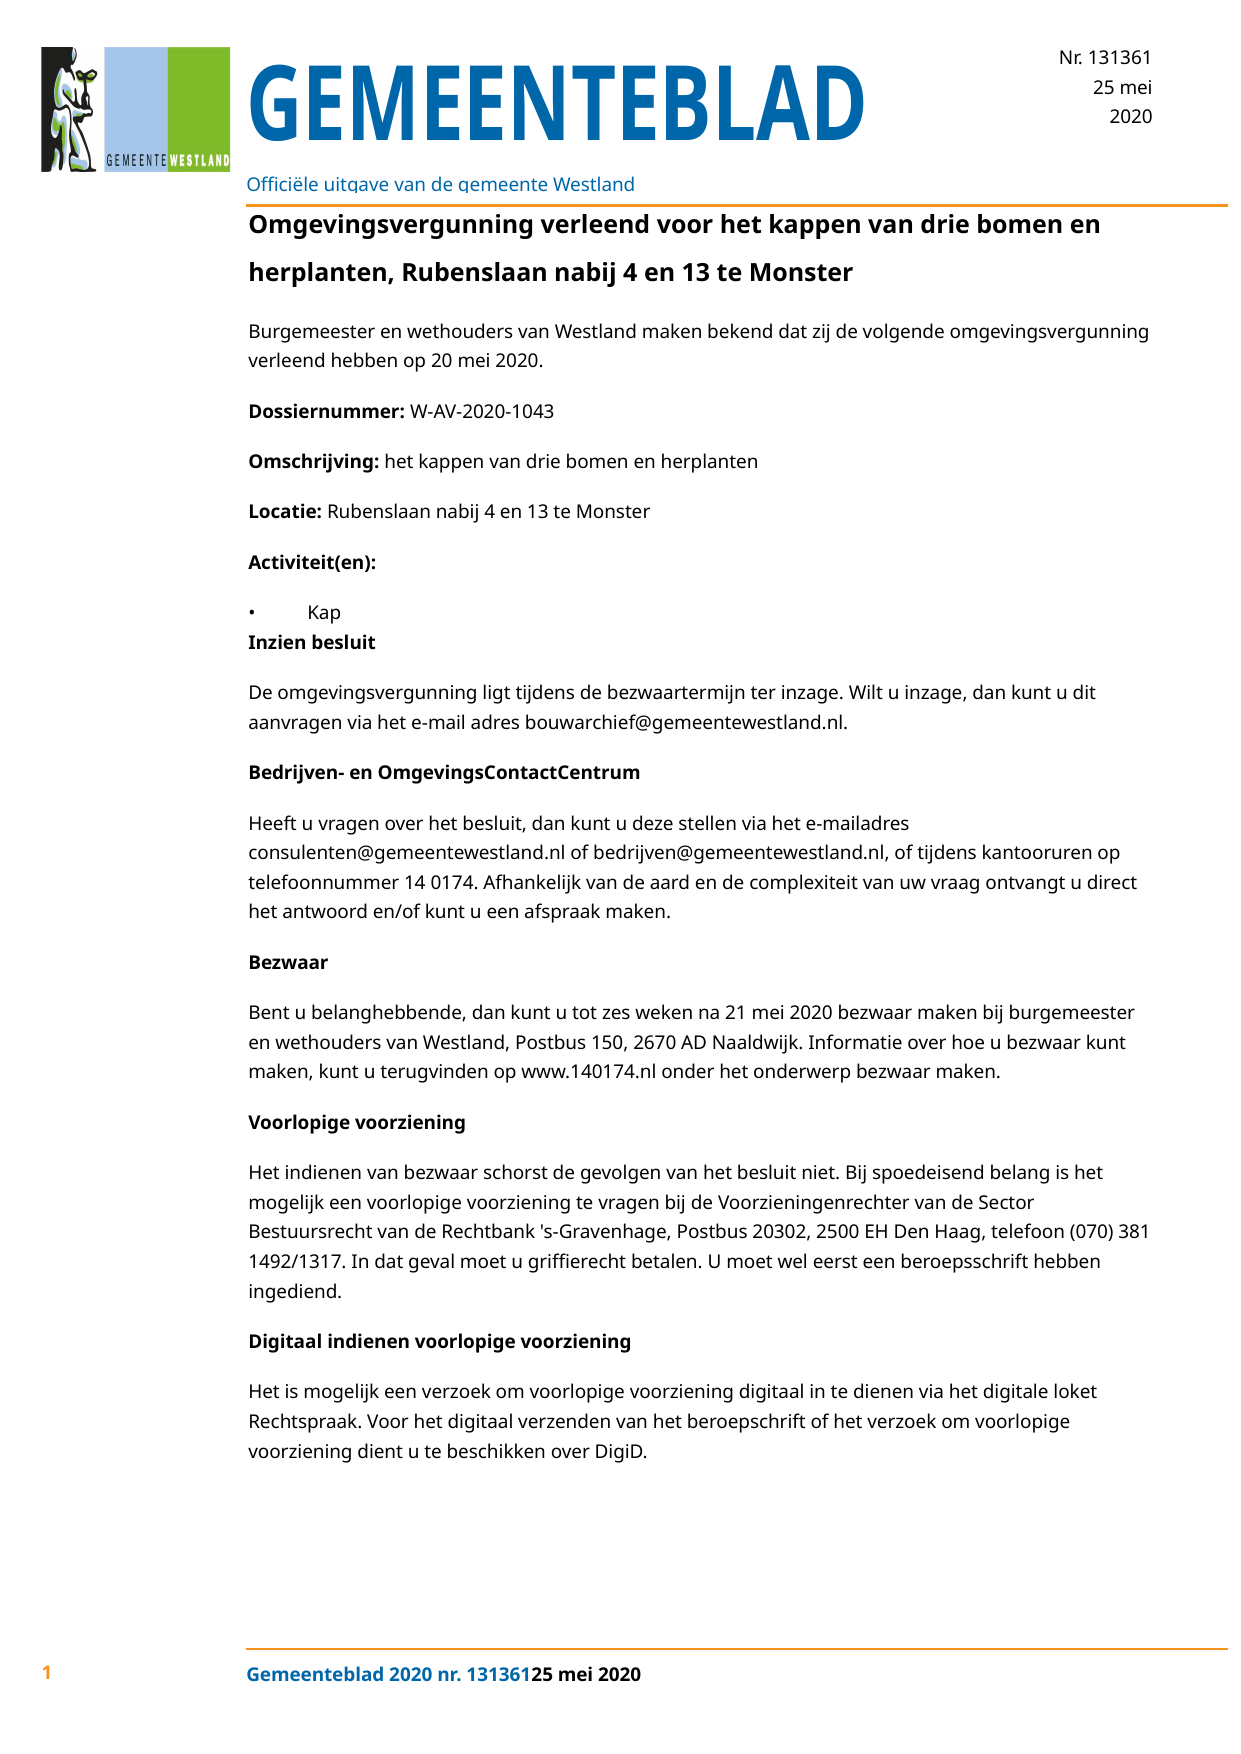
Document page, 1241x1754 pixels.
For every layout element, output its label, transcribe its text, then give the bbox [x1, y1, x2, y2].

picture [41, 47, 231, 172]
text Dossiernummer: W-AV-2020-1043 [248, 398, 1152, 424]
text Het is mogelijk een verzoek om voorlopige voorziening digitaal in te dienen via het digitale loket Rechtspraak. Voor het digitaal verzenden van het beroepschrift of het verzoek om voorlopige voorziening dient u te beschikken over DigiD. [248, 1379, 1152, 1464]
text Voorlopige voorziening [248, 1109, 1152, 1135]
text Activiteit(en): [248, 549, 1152, 575]
text De omgevingsvergunning ligt tijdens de bezwaartermijn ter inzage. Wilt u inzage, dan kunt u dit aanvragen via het e-mail adres bouwarchief@gemeentewestland.nl. [248, 679, 1152, 735]
text Bezwaar [248, 949, 1152, 975]
text Omgevingsvergunning verleend voor het kappen van drie bomen en herplanten, Rubenslaan nabij 4 en 13 te Monster [248, 207, 1152, 288]
text Inzien besluit [248, 629, 1152, 655]
text Burgemeester en wethouders van Westland maken bekend dat zij de volgende omgevingsvergunning verleend hebben op 20 mei 2020. [248, 318, 1152, 373]
text Digitaal indienen voorlopige voorziening [248, 1328, 1152, 1354]
text Locatie: Rubenslaan nabij 4 en 13 te Monster [248, 499, 1152, 524]
text Bedrijven- en OmgevingsContactCentrum [248, 759, 1152, 785]
text Heeft u vragen over het besluit, dan kunt u deze stellen via het e-mailadres consulenten@gemeentewestland.nl of bedrijven@gemeentewestland.nl, of tijdens kantooruren op telefoonnummer 14 0174. Afhankelijk van de aard en de complexiteit van uw vraag ontvangt u direct het antwoord en/of kunt u een afspraak maken. [248, 810, 1152, 924]
text Omschrijving: het kappen van drie bomen en herplanten [248, 448, 1152, 474]
text Het indienen van bezwaar schorst de gevolgen van het besluit niet. Bij spoedeisend belang is het mogelijk een voorlopige voorziening te vragen bij de Voorzieningenrechter van de Sector Bestuursrecht van de Rechtbank 's-Gravenhage, Postbus 20302, 2500 EH Den Haag, telefoon (070) 381 1492/1317. In dat geval moet u griffierecht betalen. U moet wel eerst een beroepsschrift hebben ingediend. [248, 1159, 1152, 1304]
text Bent u belanghebbende, dan kunt u tot zes weken na 21 mei 2020 bezwaar maken bij burgemeester en wethouders van Westland, Postbus 150, 2670 AD Naaldwijk. Informatie over hoe u bezwaar kunt maken, kunt u terugvinden op www.140174.nl onder het onderwerp bezwaar maken. [248, 999, 1152, 1084]
list Kap [248, 599, 1152, 625]
